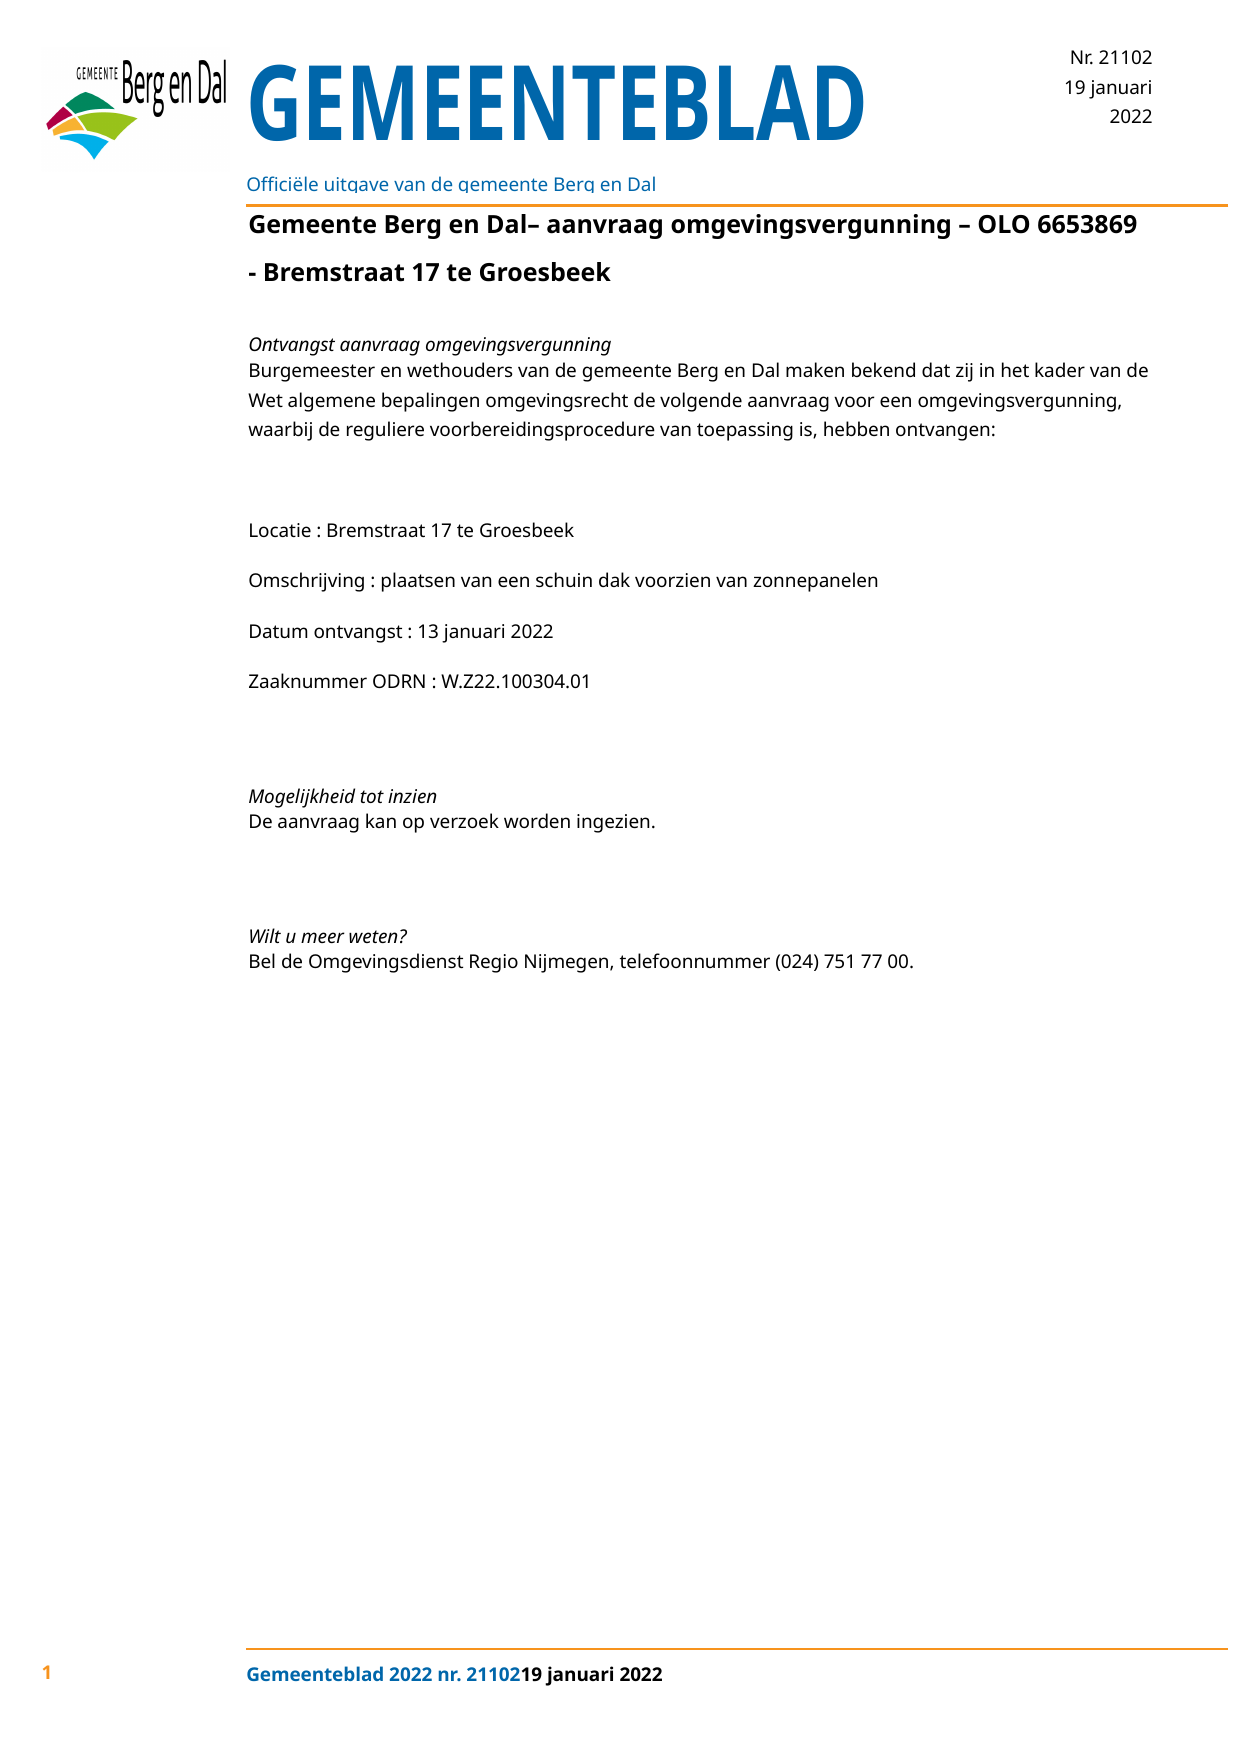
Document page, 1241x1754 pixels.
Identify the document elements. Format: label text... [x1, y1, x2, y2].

text Datum ontvangst : 13 januari 2022 [248, 618, 1152, 644]
text Zaaknummer ODRN : W.Z22.100304.01 [248, 668, 1152, 694]
text Omschrijving : plaatsen van een schuin dak voorzien van zonnepanelen [248, 568, 1152, 593]
text Burgemeester en wethouders van de gemeente Berg en Dal maken bekend dat zij in het kader van de Wet algemene bepalingen omgevingsrecht de volgende aanvraag voor een omgevingsvergunning, waarbij de reguliere voorbereidingsprocedure van toepassing is, hebben ontvangen: [248, 357, 1152, 442]
text Bel de Omgevingsdienst Regio Nijmegen, telefoonnummer (024) 751 77 00. [248, 949, 1152, 974]
text De aanvraag kan op verzoek worden ingezien. [248, 808, 1152, 834]
text Wilt u meer weten? [248, 923, 1152, 949]
text Ontvangst aanvraag omgevingsvergunning [248, 331, 1152, 357]
text Gemeente Berg en Dal– aanvraag omgevingsvergunning – OLO 6653869 - Bremstraat 17 te Groesbeek [248, 207, 1152, 288]
text Mogelijkheid tot inzien [248, 783, 1152, 808]
text Locatie : Bremstraat 17 te Groesbeek [248, 517, 1152, 543]
picture [41, 47, 231, 172]
